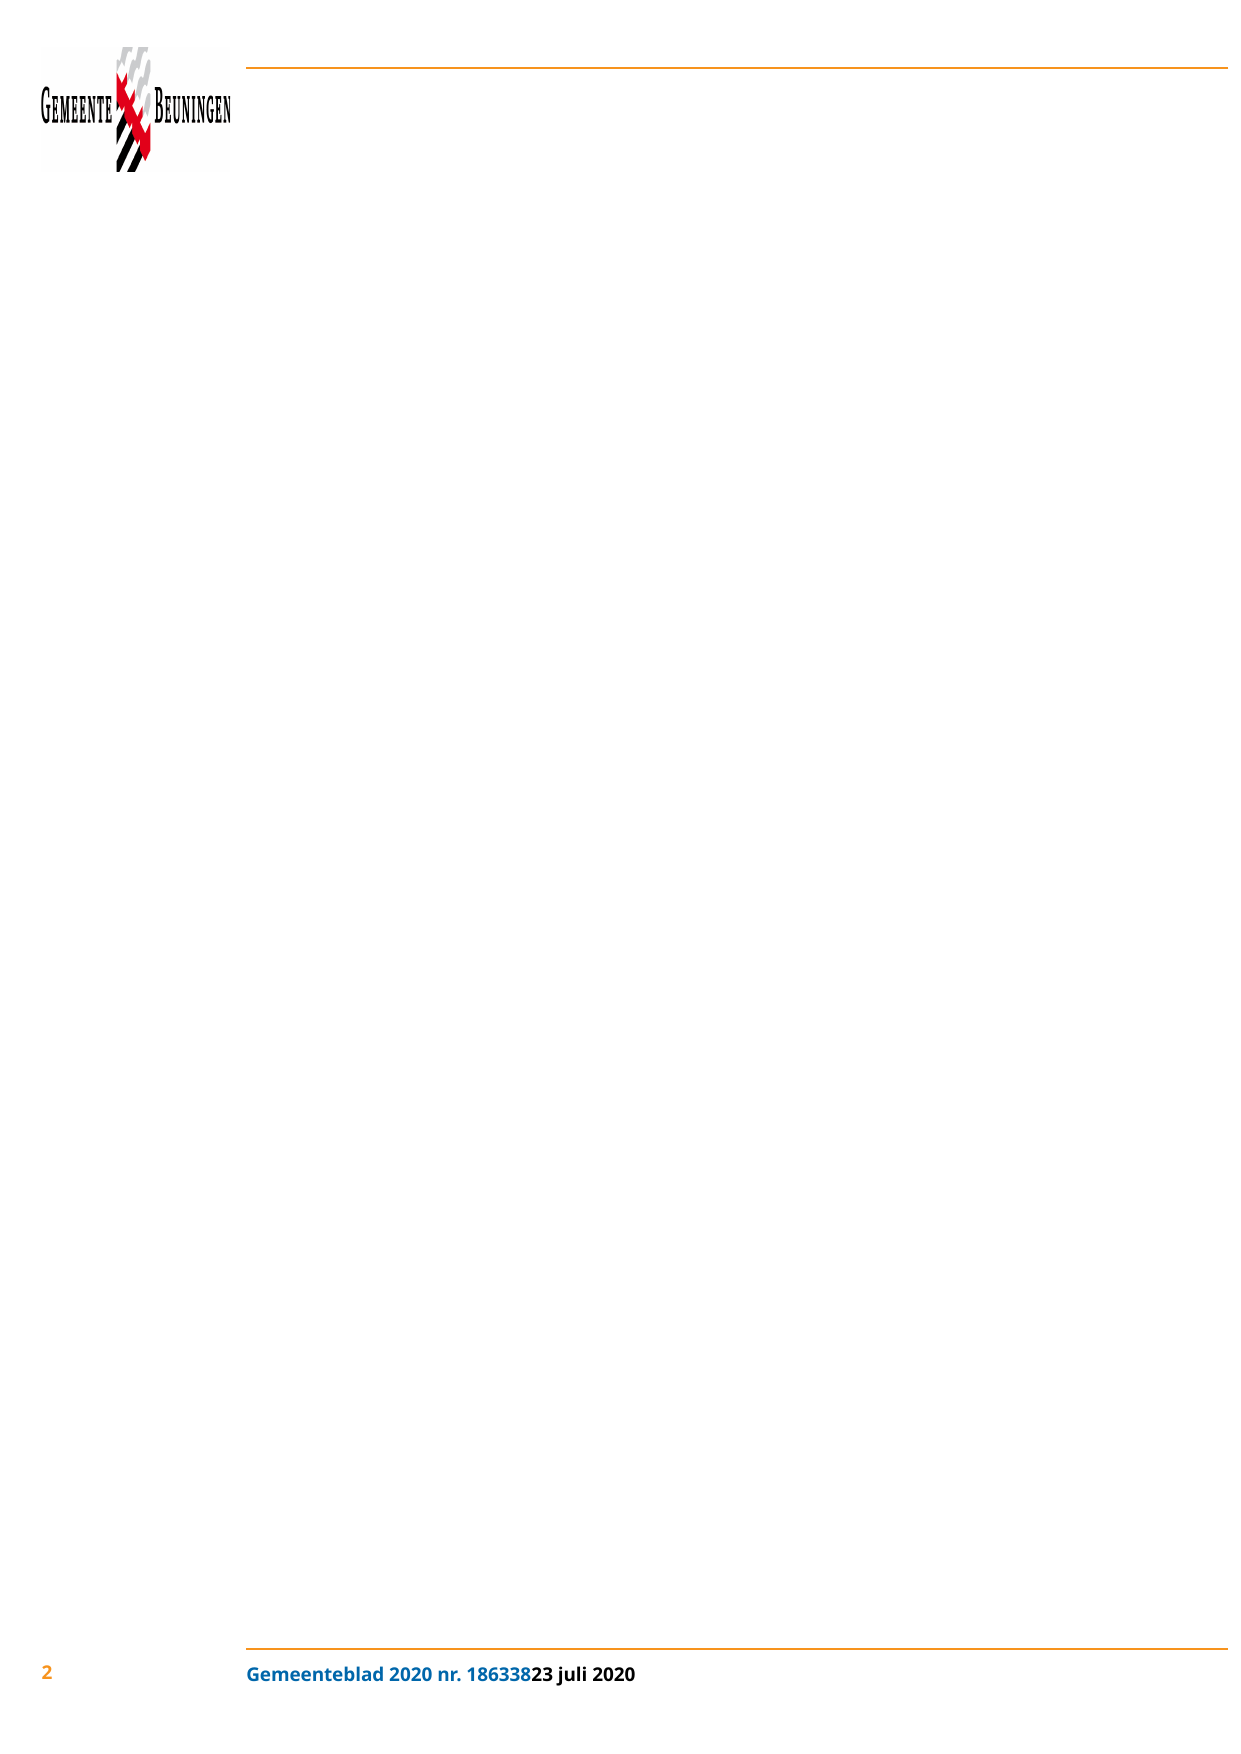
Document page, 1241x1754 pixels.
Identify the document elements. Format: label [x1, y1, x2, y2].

picture [41, 47, 231, 172]
